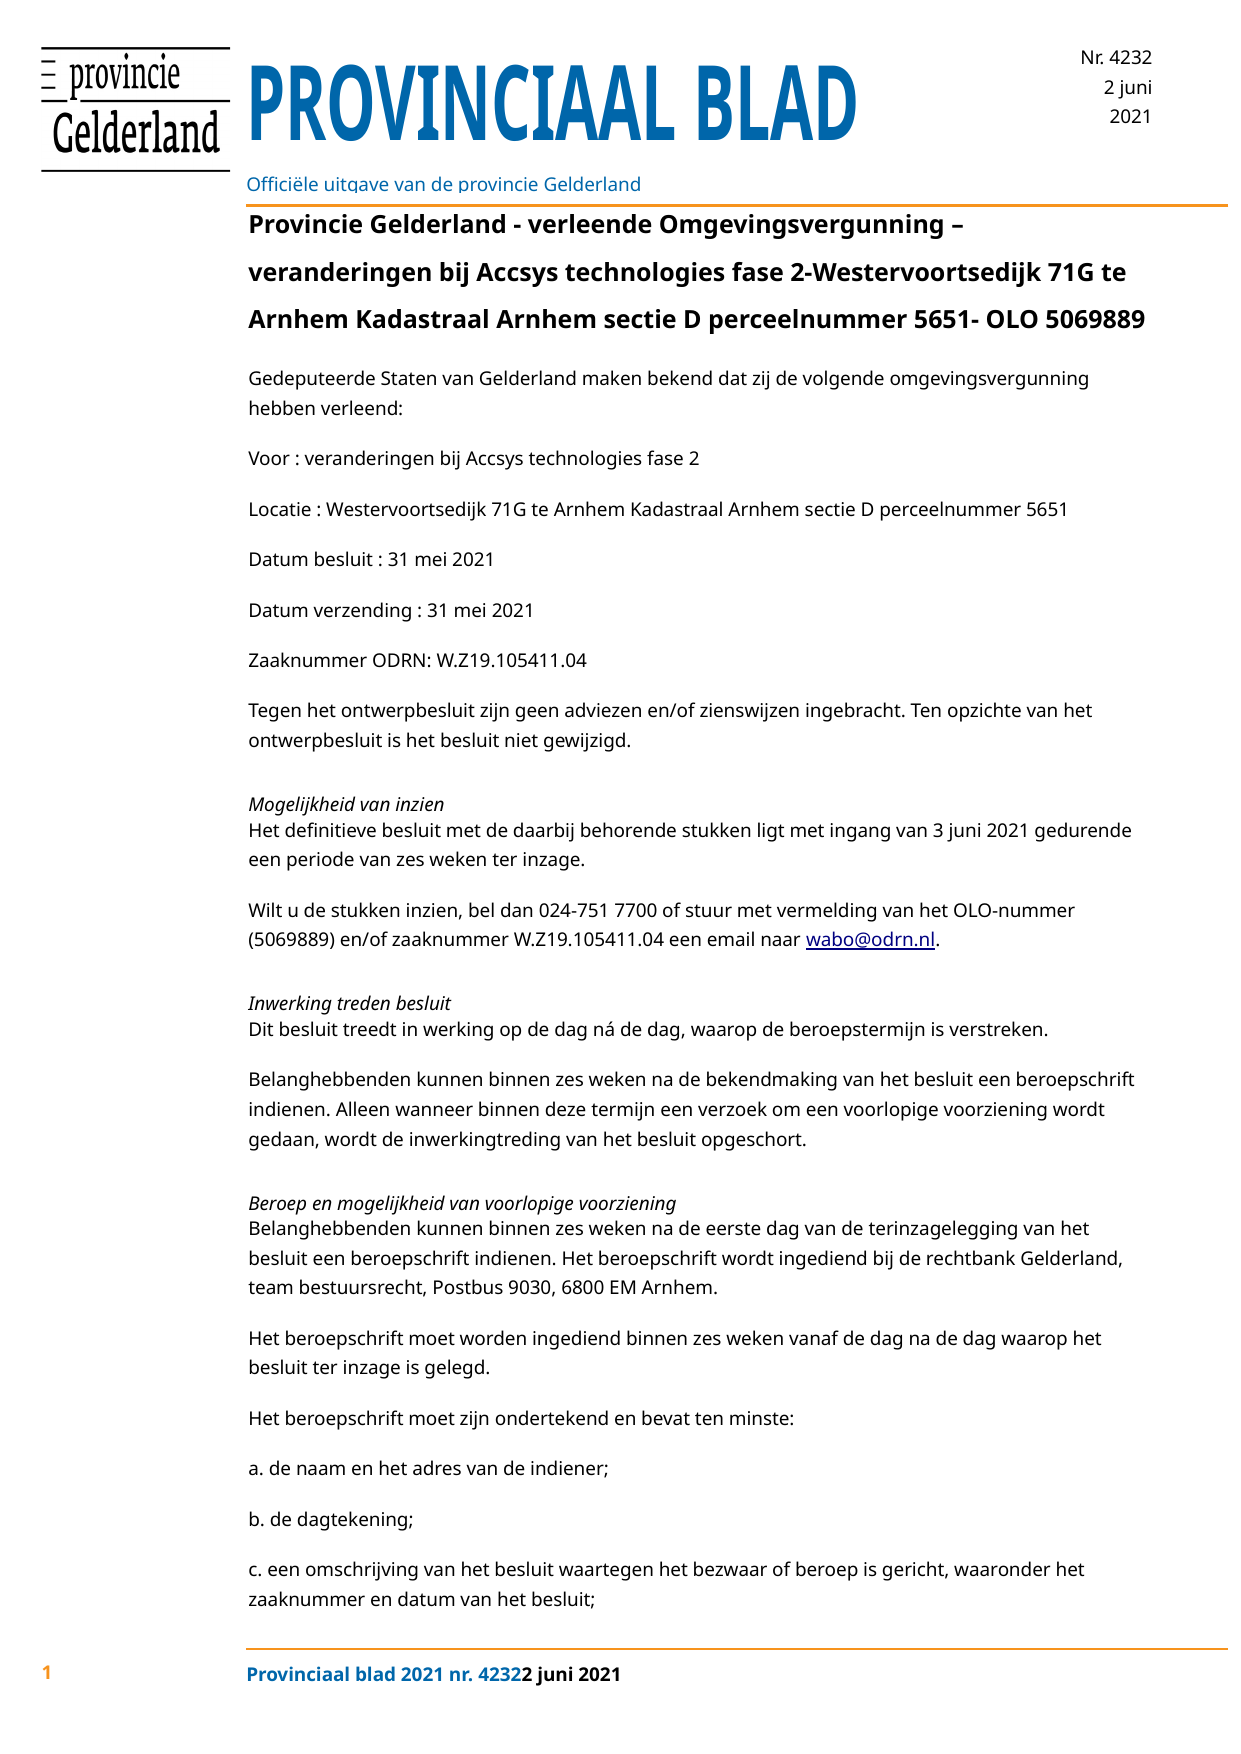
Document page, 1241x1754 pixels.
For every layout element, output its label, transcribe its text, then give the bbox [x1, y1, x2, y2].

text Mogelijkheid van inzien [248, 791, 1152, 817]
text Belanghebbenden kunnen binnen zes weken na de bekendmaking van het besluit een beroepschrift indienen. Alleen wanneer binnen deze termijn een verzoek om een voorlopige voorziening wordt gedaan, wordt de inwerkingtreding van het besluit opgeschort. [248, 1067, 1152, 1151]
text Datum besluit : 31 mei 2021 [248, 546, 1152, 572]
text Belanghebbenden kunnen binnen zes weken na de eerste dag van de terinzagelegging van het besluit een beroepschrift indienen. Het beroepschrift wordt ingediend bij de rechtbank Gelderland, team bestuursrecht, Postbus 9030, 6800 EM Arnhem. [248, 1215, 1152, 1300]
text Zaaknummer ODRN: W.Z19.105411.04 [248, 647, 1152, 673]
text Locatie : Westervoortsedijk 71G te Arnhem Kadastraal Arnhem sectie D perceelnummer 5651 [248, 496, 1152, 522]
text Inwerking treden besluit [248, 990, 1152, 1016]
text Wilt u de stukken inzien, bel dan 024-751 7700 of stuur met vermelding van het OLO-nummer (5069889) en/of zaaknummer W.Z19.105411.04 een email naar wabo@odrn.nl. [248, 897, 1152, 952]
text Het beroepschrift moet zijn ondertekend en bevat ten minste: [248, 1405, 1152, 1431]
text Dit besluit treedt in werking op de dag ná de dag, waarop de beroepstermijn is verstreken. [248, 1016, 1152, 1042]
text Gedeputeerde Staten van Gelderland maken bekend dat zij de volgende omgevingsvergunning hebben verleend: [248, 366, 1152, 421]
text c. een omschrijving van het besluit waartegen het bezwaar of beroep is gericht, waaronder het zaaknummer en datum van het besluit; [248, 1556, 1152, 1612]
text Het beroepschrift moet worden ingediend binnen zes weken vanaf de dag na de dag waarop het besluit ter inzage is gelegd. [248, 1325, 1152, 1380]
text Het definitieve besluit met de daarbij behorende stukken ligt met ingang van 3 juni 2021 gedurende een periode van zes weken ter inzage. [248, 817, 1152, 872]
text b. de dagtekening; [248, 1506, 1152, 1532]
text a. de naam en het adres van de indiener; [248, 1455, 1152, 1481]
text Tegen het ontwerpbesluit zijn geen adviezen en/of zienswijzen ingebracht. Ten opzichte van het ontwerpbesluit is het besluit niet gewijzigd. [248, 698, 1152, 753]
text Provincie Gelderland - verleende Omgevingsvergunning – veranderingen bij Accsys technologies fase 2-Westervoortsedijk 71G te Arnhem Kadastraal Arnhem sectie D perceelnummer 5651- OLO 5069889 [248, 207, 1152, 336]
picture [41, 47, 231, 172]
text Datum verzending : 31 mei 2021 [248, 597, 1152, 622]
text Voor : veranderingen bij Accsys technologies fase 2 [248, 446, 1152, 471]
text Beroep en mogelijkheid van voorlopige voorziening [248, 1190, 1152, 1215]
